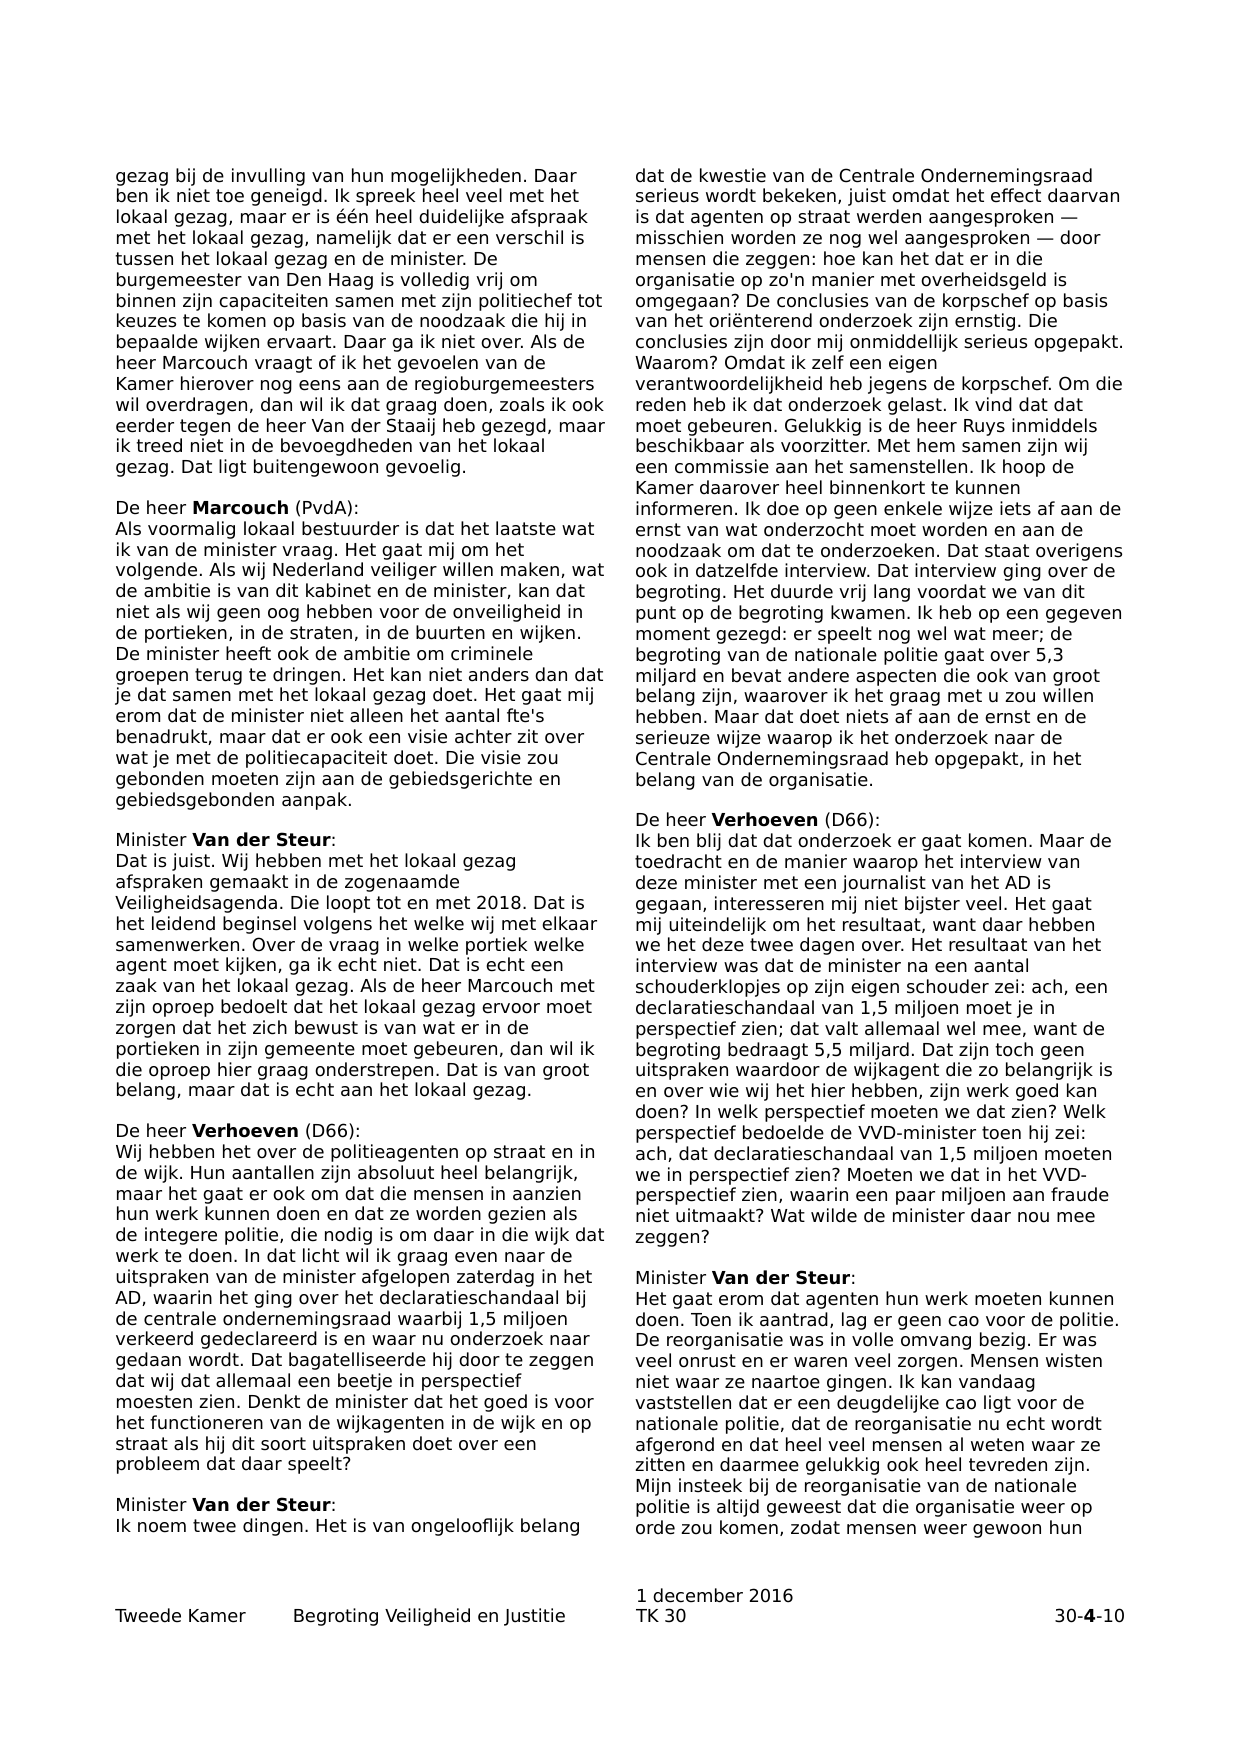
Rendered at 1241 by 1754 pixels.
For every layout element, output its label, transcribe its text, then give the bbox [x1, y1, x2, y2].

text gezag bij de invulling van hun mogelijkheden. Daar ben ik niet toe geneigd. Ik spreek heel veel met het lokaal gezag, maar er is één heel duidelijke afspraak met het lokaal gezag, namelijk dat er een verschil is tussen het lokaal gezag en de minister. De burgemeester van Den Haag is volledig vrij om binnen zijn capaciteiten samen met zijn politiechef tot keuzes te komen op basis van de noodzaak die hij in bepaalde wijken ervaart. Daar ga ik niet over. Als de heer Marcouch vraagt of ik het gevoelen van de Kamer hierover nog eens aan de regioburgemeesters wil overdragen, dan wil ik dat graag doen, zoals ik ook eerder tegen de heer Van der Staaij heb gezegd, maar ik treed niet in de bevoegdheden van het lokaal gezag. Dat ligt buitengewoon gevoelig. [115, 165, 605, 478]
text Wij hebben het over de politieagenten op straat en in de wijk. Hun aantallen zijn absoluut heel belangrijk, maar het gaat er ook om dat die mensen in aanzien hun werk kunnen doen en dat ze worden gezien als de integere politie, die nodig is om daar in die wijk dat werk te doen. In dat licht wil ik graag even naar de uitspraken van de minister afgelopen zaterdag in het AD, waarin het ging over het declaratieschandaal bij de centrale ondernemingsraad waarbij 1,5 miljoen verkeerd gedeclareerd is en waar nu onderzoek naar gedaan wordt. Dat bagatelliseerde hij door te zeggen dat wij dat allemaal een beetje in perspectief moesten zien. Denkt de minister dat het goed is voor het functioneren van de wijkagenten in de wijk en op straat als hij dit soort uitspraken doet over een probleem dat daar speelt? [115, 1142, 605, 1475]
text Ik ben blij dat dat onderzoek er gaat komen. Maar de toedracht en de manier waarop het interview van deze minister met een journalist van het AD is gegaan, interesseren mij niet bijster veel. Het gaat mij uiteindelijk om het resultaat, want daar hebben we het deze twee dagen over. Het resultaat van het interview was dat de minister na een aantal schouderklopjes op zijn eigen schouder zei: ach, een declaratieschandaal van 1,5 miljoen moet je in perspectief zien; dat valt allemaal wel mee, want de begroting bedraagt 5,5 miljard. Dat zijn toch geen uitspraken waardoor de wijkagent die zo belangrijk is en over wie wij het hier hebben, zijn werk goed kan doen? In welk perspectief moeten we dat zien? Welk perspectief bedoelde de VVD-minister toen hij zei: ach, dat declaratieschandaal van 1,5 miljoen moeten we in perspectief zien? Moeten we dat in het VVD-perspectief zien, waarin een paar miljoen aan fraude niet uitmaakt? Wat wilde de minister daar nou mee zeggen? [635, 831, 1125, 1248]
text Ik noem twee dingen. Het is van ongelooflijk belang [115, 1516, 605, 1537]
text De heer Marcouch (PvdA): [115, 498, 605, 518]
text dat de kwestie van de Centrale Ondernemingsraad serieus wordt bekeken, juist omdat het effect daarvan is dat agenten op straat werden aangesproken — misschien worden ze nog wel aangesproken — door mensen die zeggen: hoe kan het dat er in die organisatie op zo'n manier met overheidsgeld is omgegaan? De conclusies van de korpschef op basis van het oriënterend onderzoek zijn ernstig. Die conclusies zijn door mij onmiddellijk serieus opgepakt. Waarom? Omdat ik zelf een eigen verantwoordelijkheid heb jegens de korpschef. Om die reden heb ik dat onderzoek gelast. Ik vind dat dat moet gebeuren. Gelukkig is de heer Ruys inmiddels beschikbaar als voorzitter. Met hem samen zijn wij een commissie aan het samenstellen. Ik hoop de Kamer daarover heel binnenkort te kunnen informeren. Ik doe op geen enkele wijze iets af aan de ernst van wat onderzocht moet worden en aan de noodzaak om dat te onderzoeken. Dat staat overigens ook in datzelfde interview. Dat interview ging over de begroting. Het duurde vrij lang voordat we van dit punt op de begroting kwamen. Ik heb op een gegeven moment gezegd: er speelt nog wel wat meer; de begroting van de nationale politie gaat over 5,3 miljard en bevat andere aspecten die ook van groot belang zijn, waarover ik het graag met u zou willen hebben. Maar dat doet niets af aan de ernst en de serieuze wijze waarop ik het onderzoek naar de Centrale Ondernemingsraad heb opgepakt, in het belang van de organisatie. [635, 165, 1125, 790]
text Het gaat erom dat agenten hun werk moeten kunnen doen. Toen ik aantrad, lag er geen cao voor de politie. De reorganisatie was in volle omvang bezig. Er was veel onrust en er waren veel zorgen. Mensen wisten niet waar ze naartoe gingen. Ik kan vandaag vaststellen dat er een deugdelijke cao ligt voor de nationale politie, dat de reorganisatie nu echt wordt afgerond en dat heel veel mensen al weten waar ze zitten en daarmee gelukkig ook heel tevreden zijn. Mijn insteek bij de reorganisatie van de nationale politie is altijd geweest dat die organisatie weer op orde zou komen, zodat mensen weer gewoon hun [635, 1288, 1125, 1538]
text Dat is juist. Wij hebben met het lokaal gezag afspraken gemaakt in de zogenaamde Veiligheidsagenda. Die loopt tot en met 2018. Dat is het leidend beginsel volgens het welke wij met elkaar samenwerken. Over de vraag in welke portiek welke agent moet kijken, ga ik echt niet. Dat is echt een zaak van het lokaal gezag. Als de heer Marcouch met zijn oproep bedoelt dat het lokaal gezag ervoor moet zorgen dat het zich bewust is van wat er in de portieken in zijn gemeente moet gebeuren, dan wil ik die oproep hier graag onderstrepen. Dat is van groot belang, maar dat is echt aan het lokaal gezag. [115, 851, 605, 1101]
text Minister Van der Steur: [115, 830, 605, 851]
text Minister Van der Steur: [115, 1495, 605, 1516]
text De heer Verhoeven (D66): [115, 1121, 605, 1142]
text Als voormalig lokaal bestuurder is dat het laatste wat ik van de minister vraag. Het gaat mij om het volgende. Als wij Nederland veiliger willen maken, wat de ambitie is van dit kabinet en de minister, kan dat niet als wij geen oog hebben voor de onveiligheid in de portieken, in de straten, in de buurten en wijken. De minister heeft ook de ambitie om criminele groepen terug te dringen. Het kan niet anders dan dat je dat samen met het lokaal gezag doet. Het gaat mij erom dat de minister niet alleen het aantal fte's benadrukt, maar dat er ook een visie achter zit over wat je met de politiecapaciteit doet. Die visie zou gebonden moeten zijn aan de gebiedsgerichte en gebiedsgebonden aanpak. [115, 518, 605, 810]
text Minister Van der Steur: [635, 1268, 1125, 1288]
text De heer Verhoeven (D66): [635, 810, 1125, 831]
